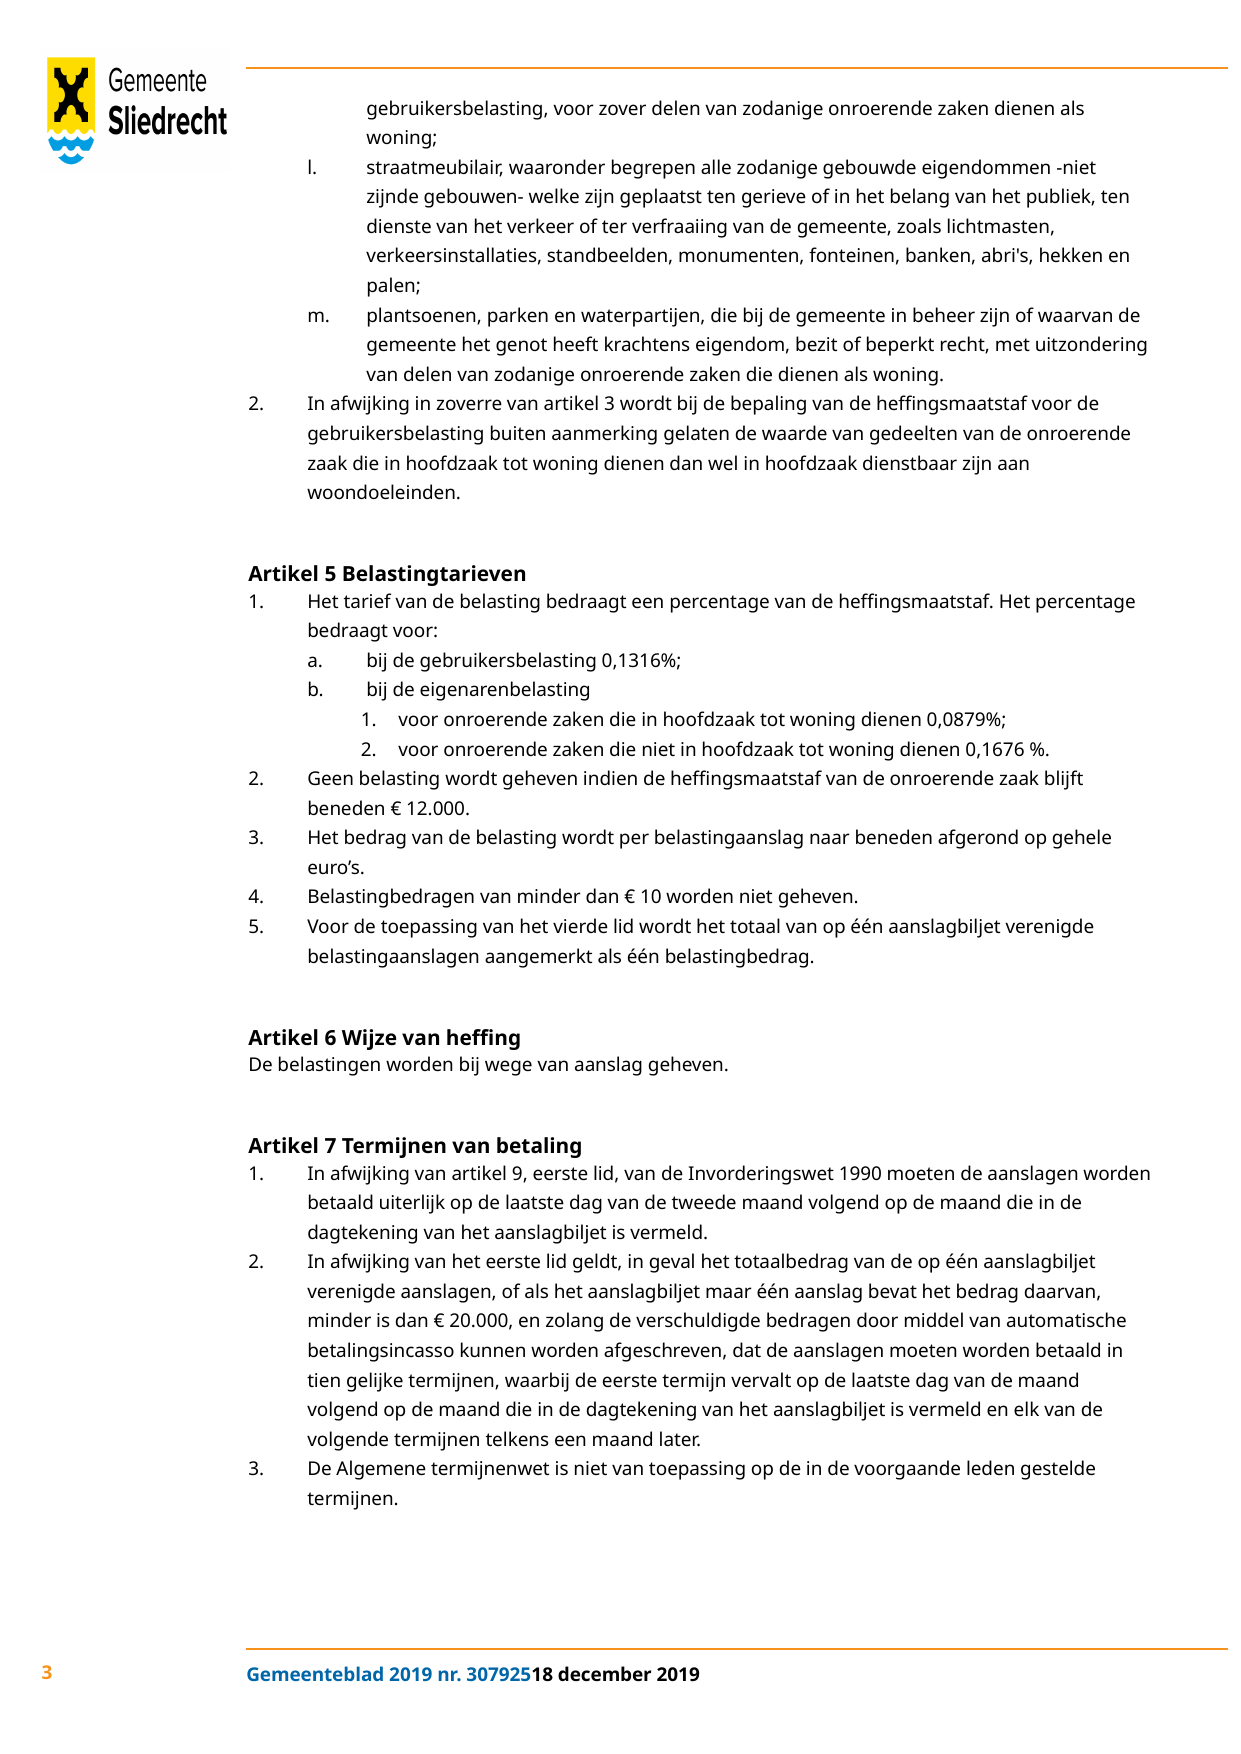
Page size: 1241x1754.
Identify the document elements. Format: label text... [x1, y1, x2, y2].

list De Algemene termijnenwet is niet van toepassing op de in de voorgaande leden gestelde termijnen. [248, 1456, 1152, 1511]
list straatmeubilair, waaronder begrepen alle zodanige gebouwde eigendommen -niet zijnde gebouwen- welke zijn geplaatst ten gerieve of in het belang van het publiek, ten dienste van het verkeer of ter verfraaiing van de gemeente, zoals lichtmasten, verkeersinstallaties, standbeelden, monumenten, fonteinen, banken, abri's, hekken en palen; [307, 154, 1152, 298]
list bij de gebruikersbelasting 0,1316%; [307, 647, 1152, 673]
list plantsoenen, parken en waterpartijen, die bij de gemeente in beheer zijn of waarvan de gemeente het genot heeft krachtens eigendom, bezit of beperkt recht, met uitzondering van delen van zodanige onroerende zaken die dienen als woning. [307, 302, 1152, 387]
list Het bedrag van de belasting wordt per belastingaanslag naar beneden afgerond op gehele euro’s. [248, 824, 1152, 880]
text Artikel 5 Belastingtarieven [248, 559, 1152, 588]
text De belastingen worden bij wege van aanslag geheven. [248, 1051, 1152, 1077]
list bij de eigenarenbelasting [307, 677, 1152, 702]
list In afwijking van het eerste lid geldt, in geval het totaalbedrag van de op één aanslagbiljet verenigde aanslagen, of als het aanslagbiljet maar één aanslag bevat het bedrag daarvan, minder is dan € 20.000, en zolang de verschuldigde bedragen door middel van automatische betalingsincasso kunnen worden afgeschreven, dat de aanslagen moeten worden betaald in tien gelijke termijnen, waarbij de eerste termijn vervalt op de laatste dag van de maand volgend op de maand die in de dagtekening van het aanslagbiljet is vermeld en elk van de volgende termijnen telkens een maand later. [248, 1248, 1152, 1452]
text Artikel 7 Termijnen van betaling [248, 1131, 1152, 1160]
list In afwijking van artikel 9, eerste lid, van de Invorderingswet 1990 moeten de aanslagen worden betaald uiterlijk op de laatste dag van de tweede maand volgend op de maand die in de dagtekening van het aanslagbiljet is vermeld. [248, 1160, 1152, 1244]
list Voor de toepassing van het vierde lid wordt het totaal van op één aanslagbiljet verenigde belastingaanslagen aangemerkt als één belastingbedrag. [248, 913, 1152, 968]
picture [41, 47, 231, 172]
list Geen belasting wordt geheven indien de heffingsmaatstaf van de onroerende zaak blijft beneden € 12.000. [248, 765, 1152, 821]
list In afwijking in zoverre van artikel 3 wordt bij de bepaling van de heffingsmaatstaf voor de gebruikersbelasting buiten aanmerking gelaten de waarde van gedeelten van de onroerende zaak die in hoofdzaak tot woning dienen dan wel in hoofdzaak dienstbaar zijn aan woondoeleinden. [248, 391, 1152, 505]
list voor onroerende zaken die niet in hoofdzaak tot woning dienen 0,1676 %. [361, 736, 1152, 761]
text Artikel 6 Wijze van heffing [248, 1023, 1152, 1051]
list gebruikersbelasting, voor zover delen van zodanige onroerende zaken dienen als woning; [307, 95, 1152, 150]
list Het tarief van de belasting bedraagt een percentage van de heffingsmaatstaf. Het percentage bedraagt voor: [248, 588, 1152, 643]
list voor onroerende zaken die in hoofdzaak tot woning dienen 0,0879%; [361, 706, 1152, 732]
list Belastingbedragen van minder dan € 10 worden niet geheven. [248, 884, 1152, 909]
